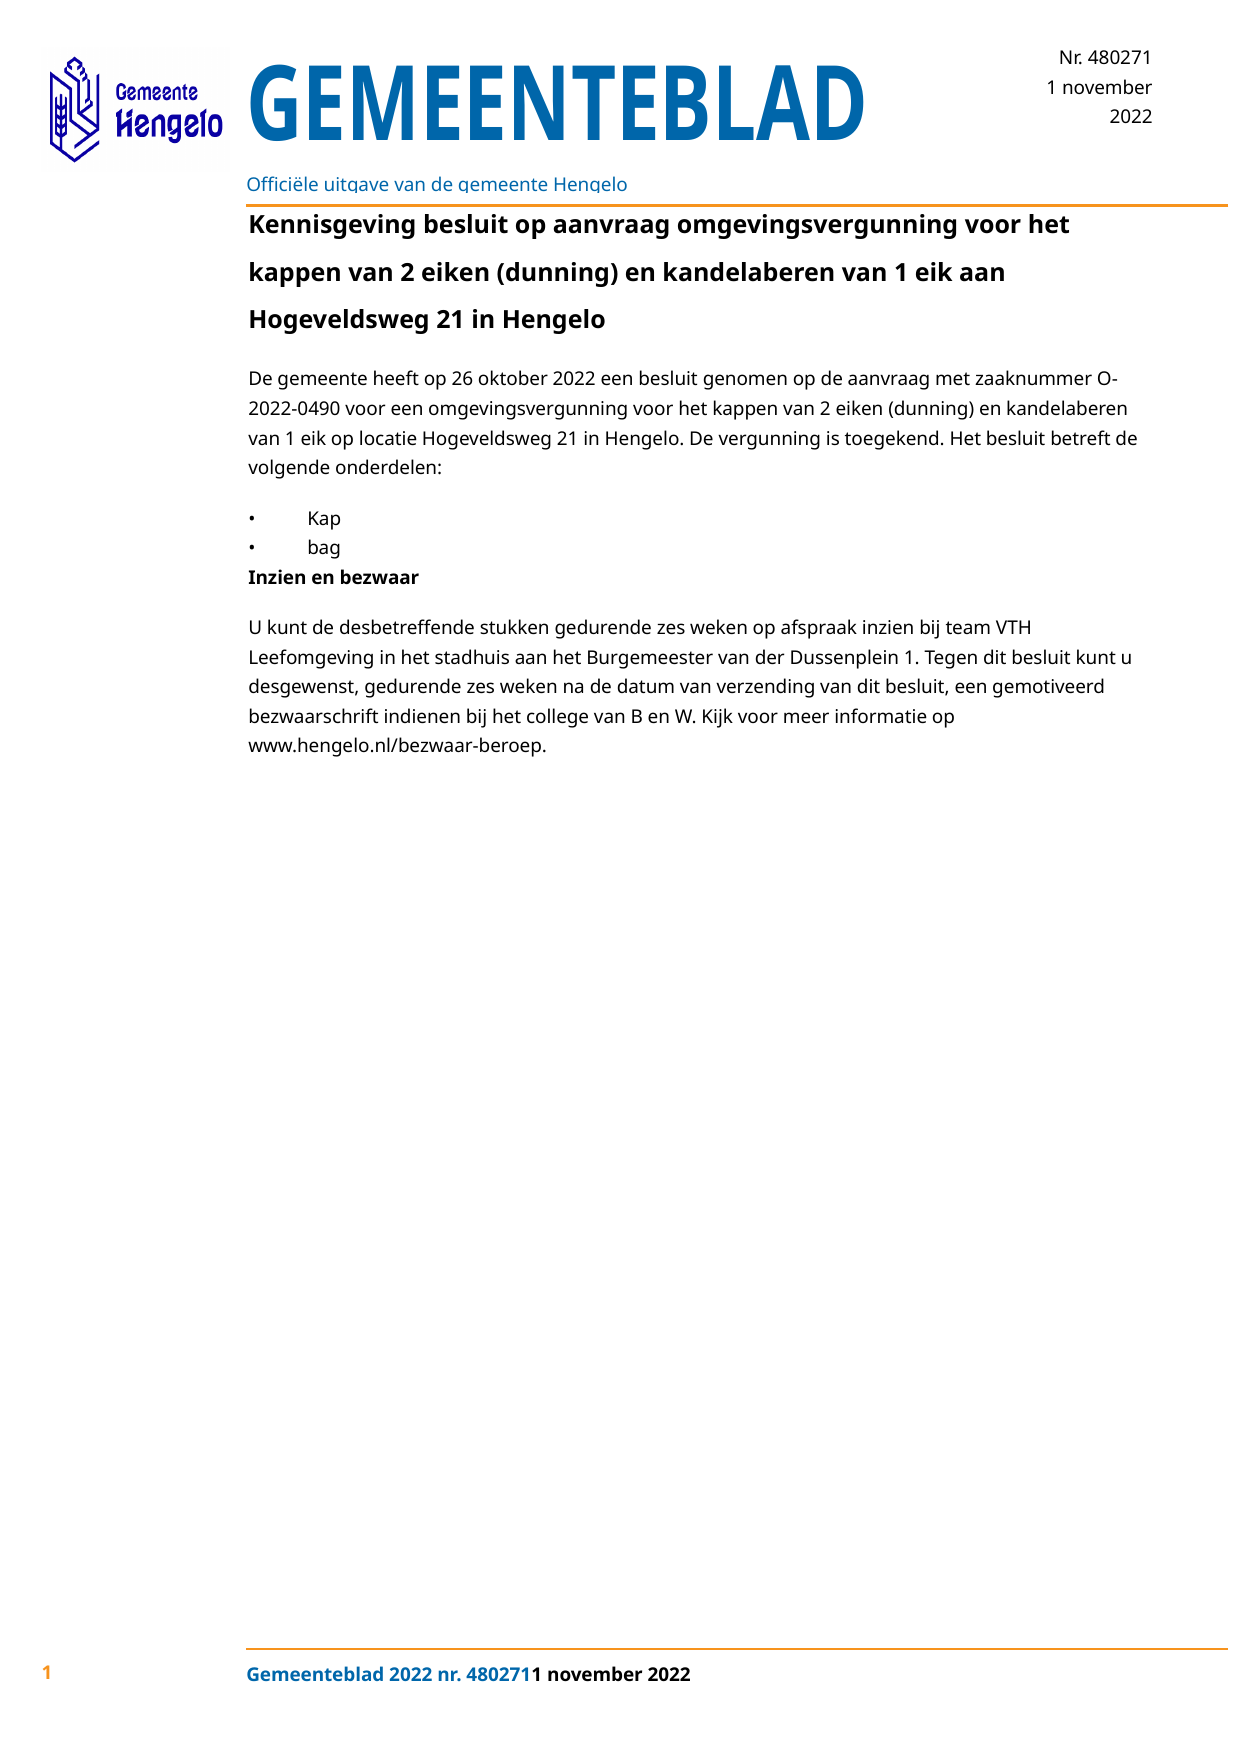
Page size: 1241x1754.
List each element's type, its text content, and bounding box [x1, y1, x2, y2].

text Kennisgeving besluit op aanvraag omgevingsvergunning voor het kappen van 2 eiken (dunning) en kandelaberen van 1 eik aan Hogeveldsweg 21 in Hengelo [248, 207, 1152, 336]
list Kap [248, 505, 1152, 530]
text Inzien en bezwaar [248, 564, 1152, 589]
list bag [248, 534, 1152, 560]
picture [41, 47, 231, 172]
text U kunt de desbetreffende stukken gedurende zes weken op afspraak inzien bij team VTH Leefomgeving in het stadhuis aan het Burgemeester van der Dussenplein 1. Tegen dit besluit kunt u desgewenst, gedurende zes weken na de datum van verzending van dit besluit, een gemotiveerd bezwaarschrift indienen bij het college van B en W. Kijk voor meer informatie op www.hengelo.nl/bezwaar-beroep. [248, 614, 1152, 758]
text De gemeente heeft op 26 oktober 2022 een besluit genomen op de aanvraag met zaaknummer O-2022-0490 voor een omgevingsvergunning voor het kappen van 2 eiken (dunning) en kandelaberen van 1 eik op locatie Hogeveldsweg 21 in Hengelo. De vergunning is toegekend. Het besluit betreft de volgende onderdelen: [248, 366, 1152, 480]
